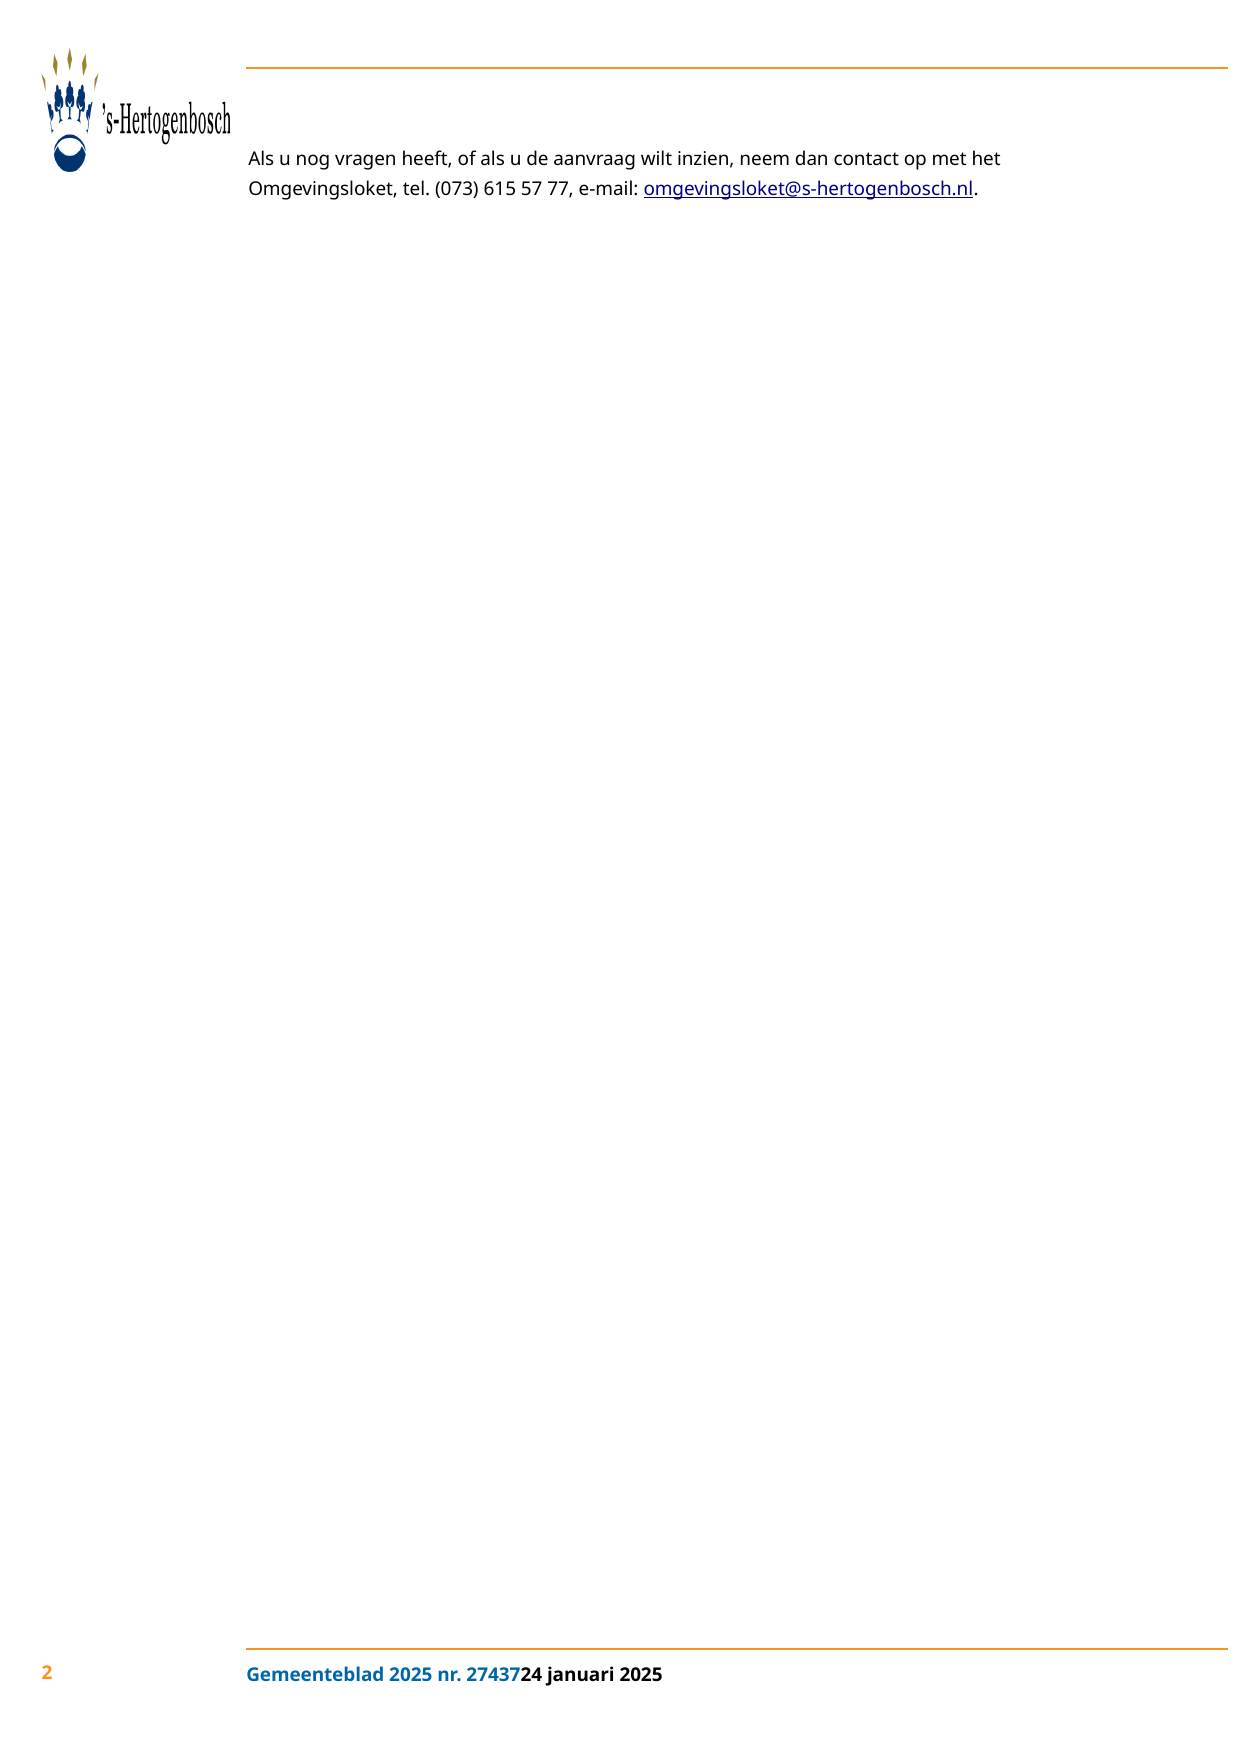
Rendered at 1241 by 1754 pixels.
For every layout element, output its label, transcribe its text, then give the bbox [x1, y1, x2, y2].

text Als u nog vragen heeft, of als u de aanvraag wilt inzien, neem dan contact op met het Omgevingsloket, tel. (073) 615 57 77, e-mail: omgevingsloket@s-hertogenbosch.nl. [248, 145, 1152, 201]
picture [41, 47, 231, 172]
